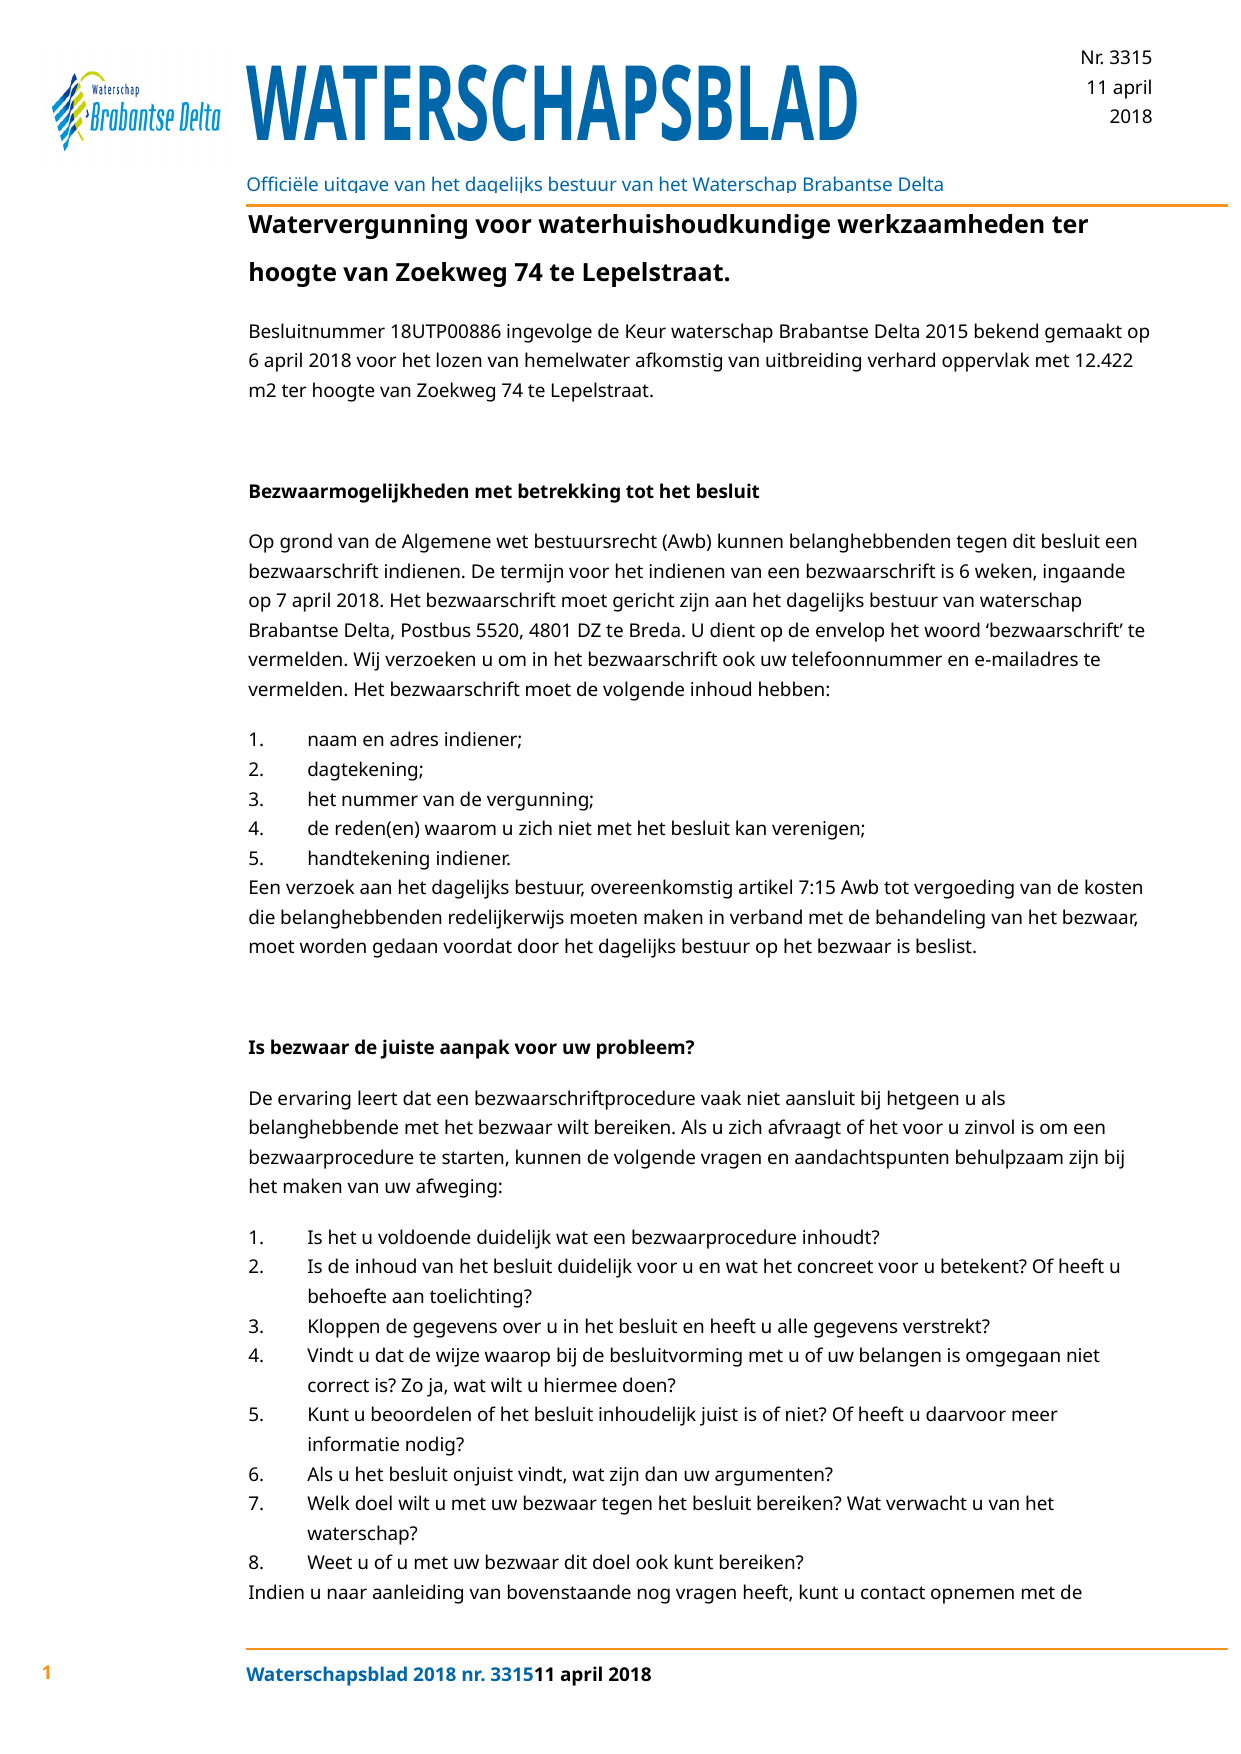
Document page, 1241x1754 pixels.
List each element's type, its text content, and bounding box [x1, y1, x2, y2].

picture [41, 47, 231, 172]
list Als u het besluit onjuist vindt, wat zijn dan uw argumenten? [248, 1461, 1152, 1487]
text Een verzoek aan het dagelijks bestuur, overeenkomstig artikel 7:15 Awb tot vergoeding van de kosten die belanghebbenden redelijkerwijs moeten maken in verband met de behandeling van het bezwaar, moet worden gedaan voordat door het dagelijks bestuur op het bezwaar is beslist. [248, 874, 1152, 959]
text Watervergunning voor waterhuishoudkundige werkzaamheden ter hoogte van Zoekweg 74 te Lepelstraat. [248, 207, 1152, 288]
list Vindt u dat de wijze waarop bij de besluitvorming met u of uw belangen is omgegaan niet correct is? Zo ja, wat wilt u hiermee doen? [248, 1342, 1152, 1398]
list handtekening indiener. [248, 845, 1152, 871]
text De ervaring leert dat een bezwaarschriftprocedure vaak niet aansluit bij hetgeen u als belanghebbende met het bezwaar wilt bereiken. Als u zich afvraagt of het voor u zinvol is om een bezwaarprocedure te starten, kunnen de volgende vragen en aandachtspunten behulpzaam zijn bij het maken van uw afweging: [248, 1085, 1152, 1199]
text Op grond van de Algemene wet bestuursrecht (Awb) kunnen belanghebbenden tegen dit besluit een bezwaarschrift indienen. De termijn voor het indienen van een bezwaarschrift is 6 weken, ingaande op 7 april 2018. Het bezwaarschrift moet gericht zijn aan het dagelijks bestuur van waterschap Brabantse Delta, Postbus 5520, 4801 DZ te Breda. U dient op de envelop het woord ‘bezwaarschrift’ te vermelden. Wij verzoeken u om in het bezwaarschrift ook uw telefoonnummer en e‑mailadres te vermelden. Het bezwaarschrift moet de volgende inhoud hebben: [248, 528, 1152, 702]
text Bezwaarmogelijkheden met betrekking tot het besluit [248, 478, 1152, 504]
text Besluitnummer 18UTP00886 ingevolge de Keur waterschap Brabantse Delta 2015 bekend gemaakt op 6 april 2018 voor het lozen van hemelwater afkomstig van uitbreiding verhard oppervlak met 12.422 m2 ter hoogte van Zoekweg 74 te Lepelstraat. [248, 318, 1152, 403]
list dagtekening; [248, 756, 1152, 782]
list naam en adres indiener; [248, 727, 1152, 752]
list Is de inhoud van het besluit duidelijk voor u en wat het concreet voor u betekent? Of heeft u behoefte aan toelichting? [248, 1254, 1152, 1309]
text Is bezwaar de juiste aanpak voor uw probleem? [248, 1034, 1152, 1060]
list Weet u of u met uw bezwaar dit doel ook kunt bereiken? [248, 1549, 1152, 1575]
list Is het u voldoende duidelijk wat een bezwaarprocedure inhoudt? [248, 1224, 1152, 1250]
list Welk doel wilt u met uw bezwaar tegen het besluit bereiken? Wat verwacht u van het waterschap? [248, 1490, 1152, 1546]
list het nummer van de vergunning; [248, 786, 1152, 812]
text Indien u naar aanleiding van bovenstaande nog vragen heeft, kunt u contact opnemen met de [248, 1579, 1152, 1605]
list Kunt u beoordelen of het besluit inhoudelijk juist is of niet? Of heeft u daarvoor meer informatie nodig? [248, 1402, 1152, 1457]
list Kloppen de gegevens over u in het besluit en heeft u alle gegevens verstrekt? [248, 1313, 1152, 1339]
list de reden(en) waarom u zich niet met het besluit kan verenigen; [248, 815, 1152, 841]
